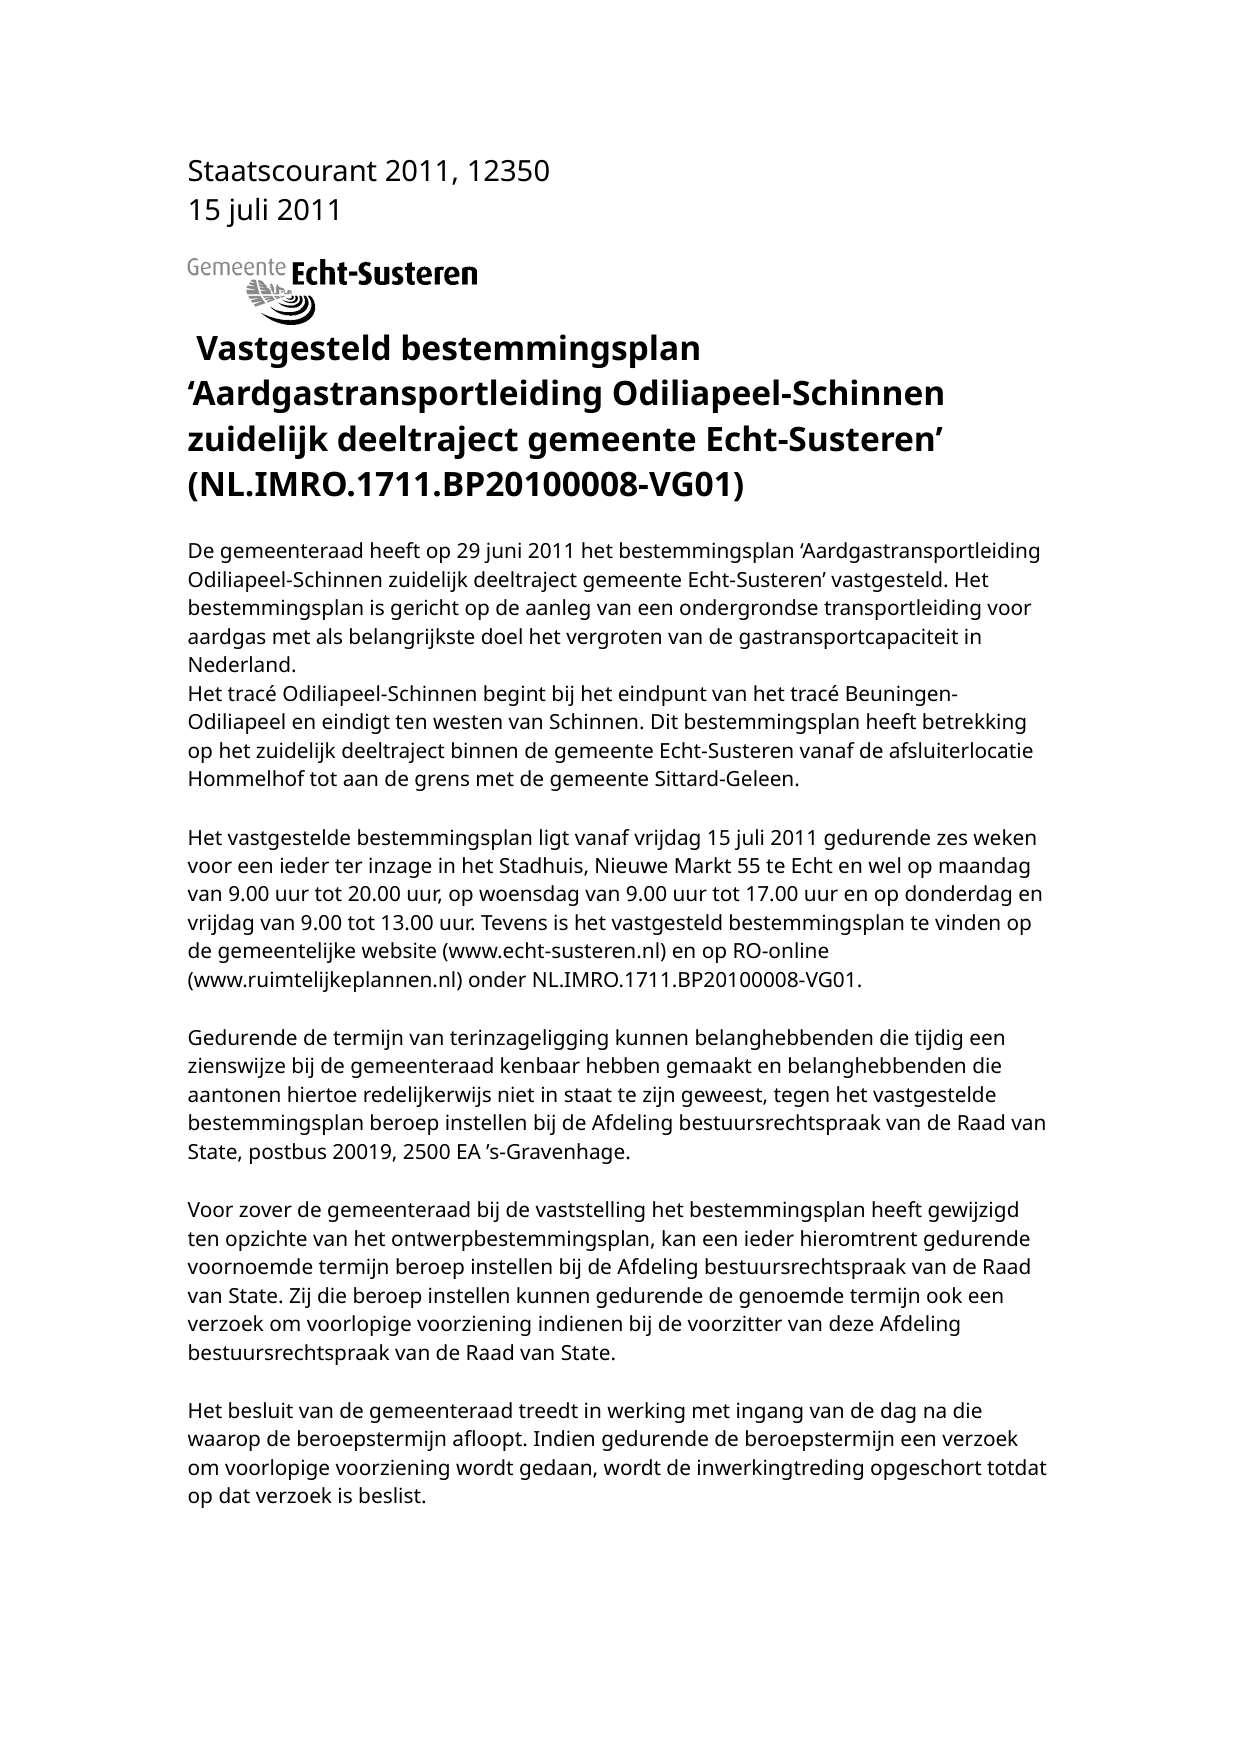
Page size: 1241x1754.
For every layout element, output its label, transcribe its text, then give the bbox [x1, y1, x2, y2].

text 15 juli 2011 [187, 190, 1053, 229]
text Het besluit van de gemeenteraad treedt in werking met ingang van de dag na die waarop de beroepstermijn afloopt. Indien gedurende de beroepstermijn een verzoek om voorlopige voorziening wordt gedaan, wordt de inwerkingtreding opgeschort totdat op dat verzoek is beslist. [187, 1396, 1053, 1510]
picture [187, 258, 477, 325]
text De gemeenteraad heeft op 29 juni 2011 het bestemmingsplan ‘Aardgastransportleiding Odiliapeel-Schinnen zuidelijk deeltraject gemeente Echt-Susteren’ vastgesteld. Het bestemmingsplan is gericht op de aanleg van een ondergrondse transportleiding voor aardgas met als belangrijkste doel het vergroten van de gastransportcapaciteit in Nederland. [187, 537, 1053, 679]
text Voor zover de gemeenteraad bij de vaststelling het bestemmingsplan heeft gewijzigd ten opzichte van het ontwerpbestemmingsplan, kan een ieder hieromtrent gedurende voornoemde termijn beroep instellen bij de Afdeling bestuursrechtspraak van de Raad van State. Zij die beroep instellen kunnen gedurende de genoemde termijn ook een verzoek om voorlopige voorziening indienen bij de voorzitter van deze Afdeling bestuursrechtspraak van de Raad van State. [187, 1195, 1053, 1366]
text Staatscourant 2011, 12350 [187, 150, 1053, 190]
text Het tracé Odiliapeel-Schinnen begint bij het eindpunt van het tracé Beuningen-Odiliapeel en eindigt ten westen van Schinnen. Dit bestemmingsplan heeft betrekking op het zuidelijk deeltraject binnen de gemeente Echt-Susteren vanaf de afsluiterlocatie Hommelhof tot aan de grens met de gemeente Sittard-Geleen. [187, 679, 1053, 793]
text Gedurende de termijn van terinzageligging kunnen belanghebbenden die tijdig een zienswijze bij de gemeenteraad kenbaar hebben gemaakt en belanghebbenden die aantonen hiertoe redelijkerwijs niet in staat te zijn geweest, tegen het vastgestelde bestemmingsplan beroep instellen bij de Afdeling bestuursrechtspraak van de Raad van State, postbus 20019, 2500 EA ’s-Gravenhage. [187, 1023, 1053, 1165]
subtitle Vastgesteld bestemmingsplan ‘Aardgastransportleiding Odiliapeel-Schinnen zuidelijk deeltraject gemeente Echt-Susteren’ (NL.IMRO.1711.BP20100008-VG01) [187, 271, 1053, 507]
text Het vastgestelde bestemmingsplan ligt vanaf vrijdag 15 juli 2011 gedurende zes weken voor een ieder ter inzage in het Stadhuis, Nieuwe Markt 55 te Echt en wel op maandag van 9.00 uur tot 20.00 uur, op woensdag van 9.00 uur tot 17.00 uur en op donderdag en vrijdag van 9.00 tot 13.00 uur. Tevens is het vastgesteld bestemmingsplan te vinden op de gemeentelijke website (www.echt-susteren.nl) en op RO-online (www.ruimtelijkeplannen.nl) onder NL.IMRO.1711.BP20100008-VG01. [187, 823, 1053, 993]
